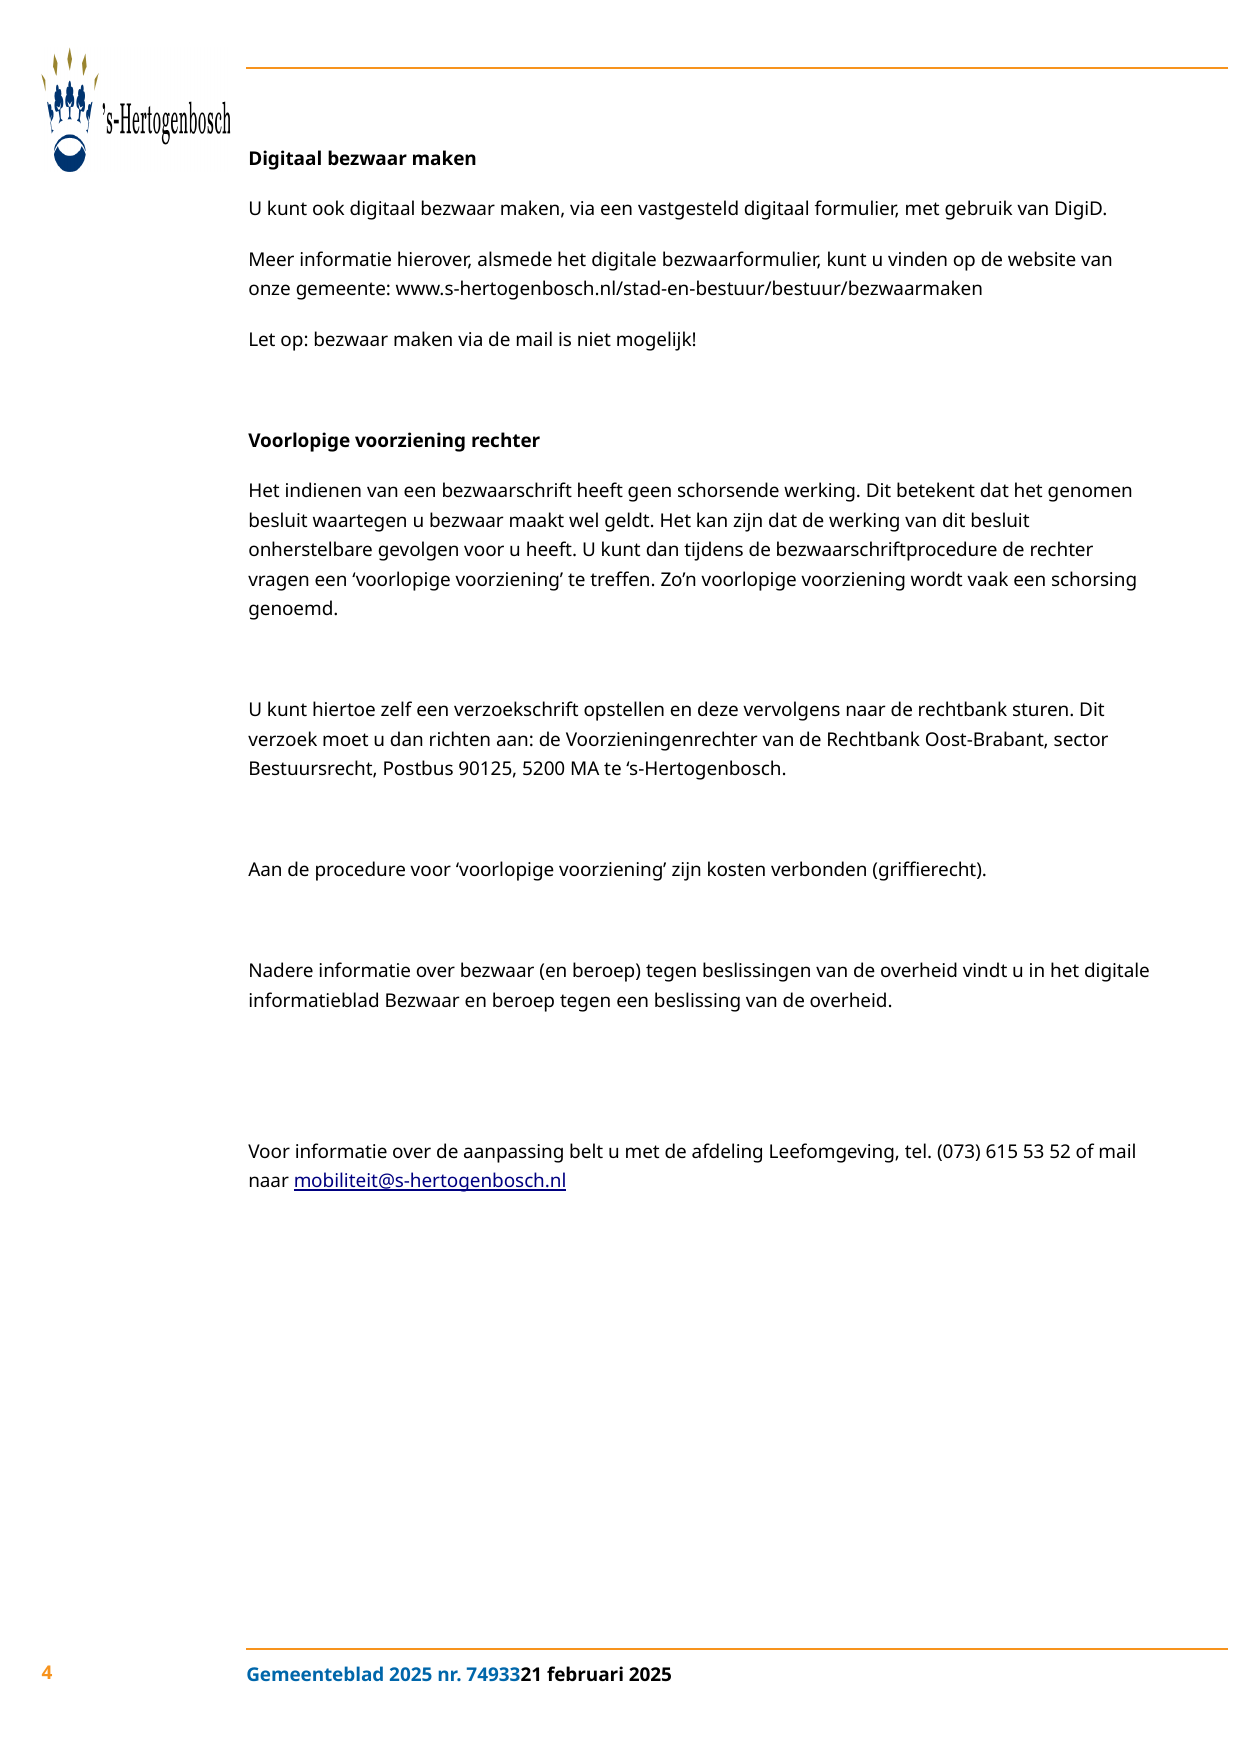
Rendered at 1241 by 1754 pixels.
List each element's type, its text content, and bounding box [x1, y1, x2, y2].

text U kunt hiertoe zelf een verzoekschrift opstellen en deze vervolgens naar de rechtbank sturen. Dit verzoek moet u dan richten aan: de Voorzieningenrechter van de Rechtbank Oost-Brabant, sector Bestuursrecht, Postbus 90125, 5200 MA te ‘s-Hertogenbosch. [248, 696, 1152, 781]
text U kunt ook digitaal bezwaar maken, via een vastgesteld digitaal formulier, met gebruik van DigiD. [248, 196, 1152, 221]
text Meer informatie hierover, alsmede het digitale bezwaarformulier, kunt u vinden op de website van onze gemeente: www.s-hertogenbosch.nl/stad-en-bestuur/bestuur/bezwaarmaken [248, 246, 1152, 301]
text Aan de procedure voor ‘voorlopige voorziening’ zijn kosten verbonden (griffierecht). [248, 856, 1152, 882]
text Voorlopige voorziening rechter [248, 427, 1152, 453]
text Nadere informatie over bezwaar (en beroep) tegen beslissingen van de overheid vindt u in het digitale informatieblad Bezwaar en beroep tegen een beslissing van de overheid. [248, 957, 1152, 1013]
picture [41, 47, 231, 172]
text Let op: bezwaar maken via de mail is niet mogelijk! [248, 326, 1152, 352]
text Voor informatie over de aanpassing belt u met de afdeling Leefomgeving, tel. (073) 615 53 52 of mail naar mobiliteit@s-hertogenbosch.nl [248, 1138, 1152, 1193]
text Digitaal bezwaar maken [248, 145, 1152, 171]
text Het indienen van een bezwaarschrift heeft geen schorsende werking. Dit betekent dat het genomen besluit waartegen u bezwaar maakt wel geldt. Het kan zijn dat de werking van dit besluit onherstelbare gevolgen voor u heeft. U kunt dan tijdens de bezwaarschriftprocedure de rechter vragen een ‘voorlopige voorziening’ te treffen. Zo’n voorlopige voorziening wordt vaak een schorsing genoemd. [248, 477, 1152, 621]
